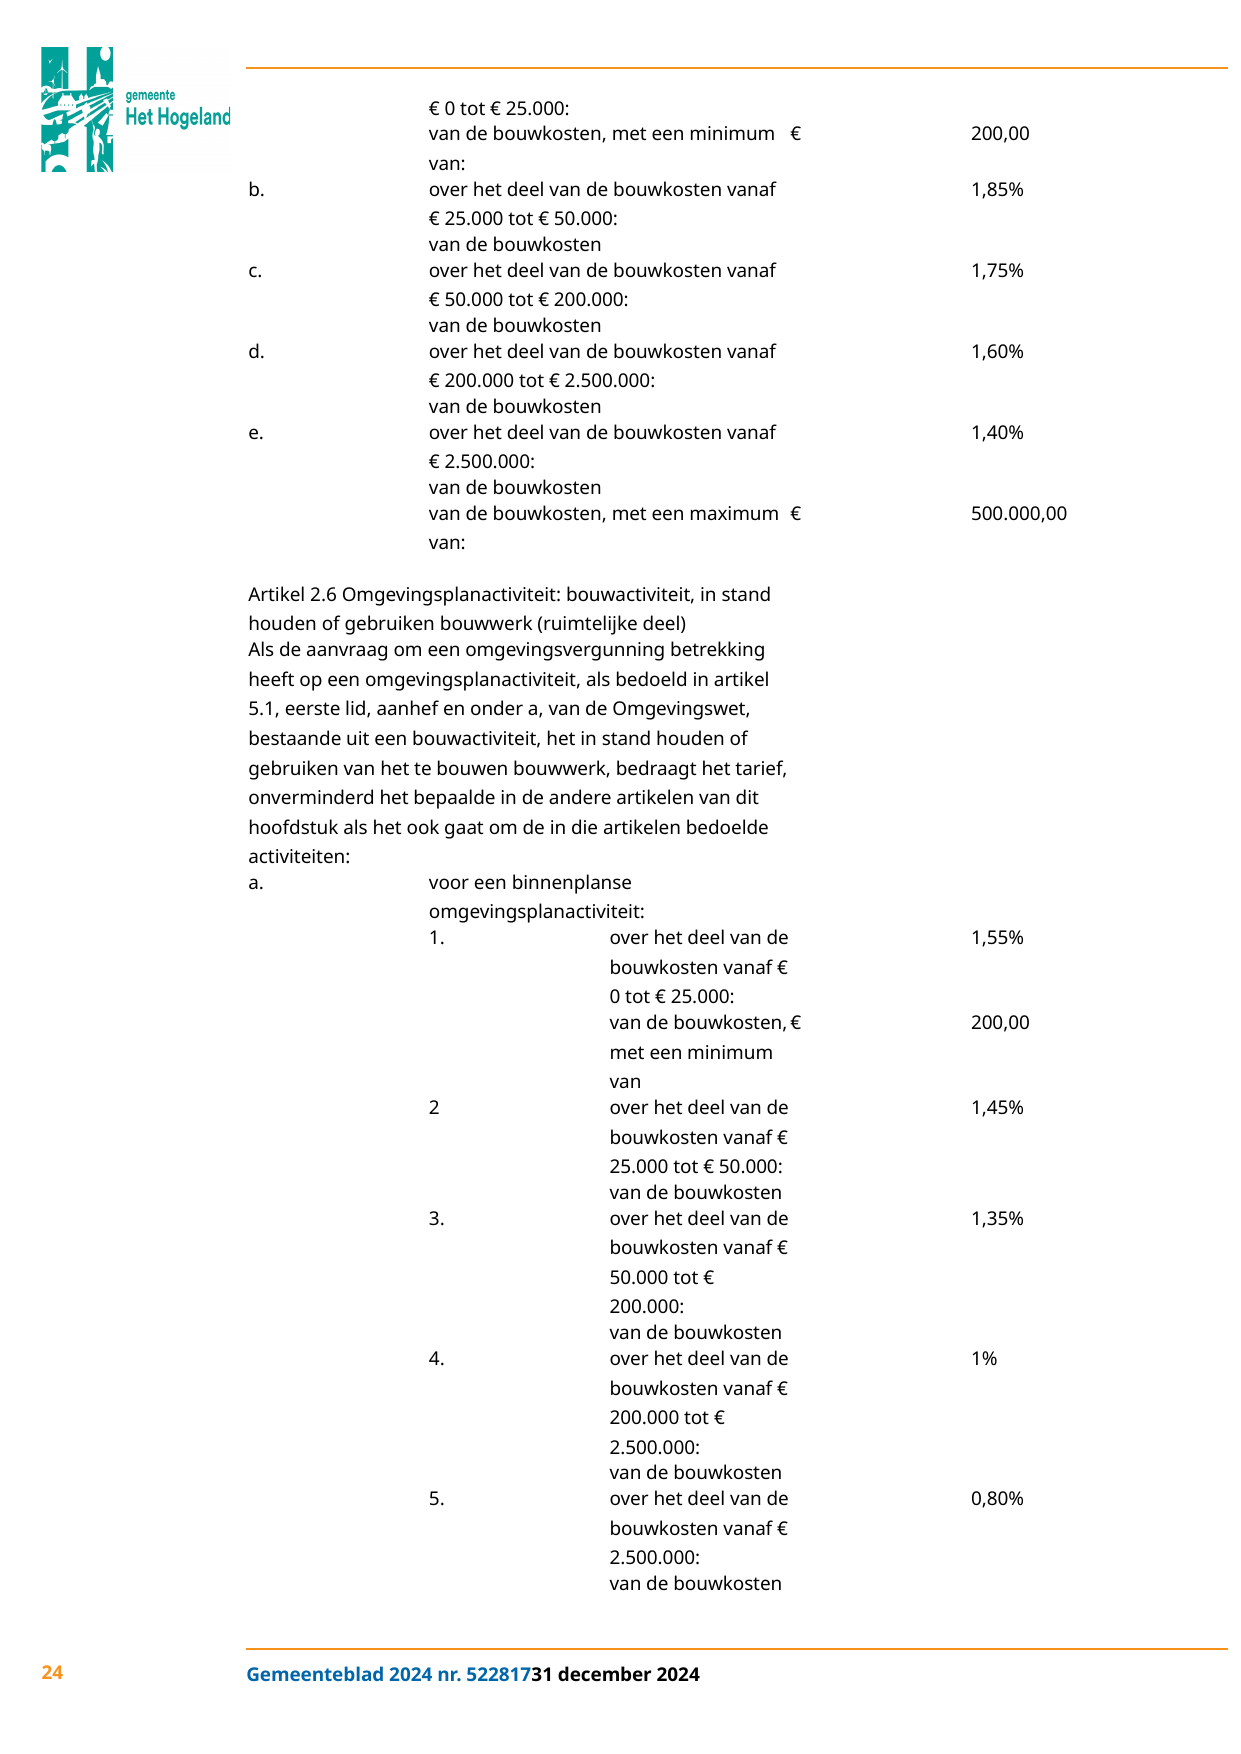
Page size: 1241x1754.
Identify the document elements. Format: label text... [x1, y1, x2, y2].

table_cell [790, 257, 971, 312]
table_cell over het deel van de bouwkosten vanaf € 50.000 tot € 200.000: [609, 1205, 790, 1319]
table_cell 1% [971, 1345, 1152, 1459]
table_cell [971, 1460, 1152, 1485]
table_cell € [790, 1009, 971, 1094]
table_cell [971, 555, 1152, 581]
table_cell [971, 474, 1152, 500]
table_cell [429, 1319, 609, 1345]
table_cell van de bouwkosten, met een maximum van: [429, 500, 790, 555]
table_cell [790, 925, 971, 1009]
table_cell [248, 1094, 429, 1179]
table_cell [248, 1485, 429, 1570]
table_cell [790, 869, 971, 924]
table_cell [248, 1345, 429, 1459]
table_cell [248, 231, 429, 257]
table_cell c. [248, 257, 429, 312]
table_cell [790, 95, 971, 121]
table_cell 1,60% [971, 338, 1152, 393]
table_cell [971, 231, 1152, 257]
table_cell b. [248, 176, 429, 231]
table_cell van de bouwkosten [429, 312, 790, 338]
table_cell [248, 1460, 429, 1485]
table_cell [790, 338, 971, 393]
table_cell [971, 636, 1152, 869]
table_cell [971, 393, 1152, 419]
table_cell 1,55% [971, 925, 1152, 1009]
table_cell [790, 1319, 971, 1345]
table_cell over het deel van de bouwkosten vanaf € 200.000 tot € 2.500.000: [429, 338, 790, 393]
table_cell [429, 1460, 609, 1485]
table_cell Artikel 2.6 Omgevingsplanactiviteit: bouwactiviteit, in stand houden of gebruiken bouwwerk (ruimtelijke deel) [248, 581, 790, 636]
table_cell [429, 1570, 609, 1596]
table_cell [248, 121, 429, 176]
table_cell [790, 312, 971, 338]
table_cell 2 [429, 1094, 609, 1179]
table_cell over het deel van de bouwkosten vanaf € 50.000 tot € 200.000: [429, 257, 790, 312]
picture [41, 47, 231, 172]
table_cell [790, 1485, 971, 1570]
table_cell [790, 581, 971, 636]
table_cell [971, 312, 1152, 338]
table_cell [790, 1345, 971, 1459]
table_cell 3. [429, 1205, 609, 1319]
table_cell over het deel van de bouwkosten vanaf € 25.000 tot € 50.000: [609, 1094, 790, 1179]
table_cell van de bouwkosten [429, 393, 790, 419]
table_cell over het deel van de bouwkosten vanaf € 25.000 tot € 50.000: [429, 176, 790, 231]
table_cell [971, 581, 1152, 636]
table_cell van de bouwkosten, met een minimum van [609, 1009, 790, 1094]
table_cell over het deel van de bouwkosten vanaf € 2.500.000: [609, 1485, 790, 1570]
table_cell van de bouwkosten, met een minimum van: [429, 121, 790, 176]
table_cell [248, 474, 429, 500]
table_cell van de bouwkosten [609, 1460, 790, 1485]
table_cell € 0 tot € 25.000: [429, 95, 790, 121]
table_cell van de bouwkosten [609, 1570, 790, 1596]
table_cell [248, 95, 429, 121]
table_cell van de bouwkosten [429, 474, 790, 500]
table_cell [790, 1460, 971, 1485]
table_cell [429, 1009, 609, 1094]
table_cell over het deel van de bouwkosten vanaf € 2.500.000: [429, 419, 790, 474]
table_cell [248, 393, 429, 419]
table_cell 500.000,00 [971, 500, 1152, 555]
table_cell 200,00 [971, 121, 1152, 176]
table_cell [790, 231, 971, 257]
table_cell d. [248, 338, 429, 393]
table_cell 1,35% [971, 1205, 1152, 1319]
table_cell [790, 474, 971, 500]
table_cell [790, 1570, 971, 1596]
table_cell van de bouwkosten [429, 231, 790, 257]
table_cell 5. [429, 1485, 609, 1570]
table_cell [429, 1179, 609, 1205]
table_cell € [790, 121, 971, 176]
table_cell [971, 1319, 1152, 1345]
table_cell [790, 555, 971, 581]
table_cell [248, 1009, 429, 1094]
table_cell [248, 1319, 429, 1345]
table_cell [971, 95, 1152, 121]
table_cell [248, 500, 429, 555]
table_cell 1,85% [971, 176, 1152, 231]
table_cell [248, 1570, 429, 1596]
table_cell [971, 1570, 1152, 1596]
table_cell Als de aanvraag om een omgevingsvergunning betrekking heeft op een omgevingsplanactiviteit, als bedoeld in artikel 5.1, eerste lid, aanhef en onder a, van de Omgevingswet, bestaande uit een bouwactiviteit, het in stand houden of gebruiken van het te bouwen bouwwerk, bedraagt het tarief, onverminderd het bepaalde in de andere artikelen van dit hoofdstuk als het ook gaat om de in die artikelen bedoelde activiteiten: [248, 636, 790, 869]
table_cell € [790, 500, 971, 555]
table_cell [248, 925, 429, 1009]
table_cell e. [248, 419, 429, 474]
table_cell voor een binnenplanse omgevingsplanactiviteit: [429, 869, 790, 924]
table_cell [790, 393, 971, 419]
table_cell [790, 419, 971, 474]
table_cell van de bouwkosten [609, 1319, 790, 1345]
table_cell [790, 1205, 971, 1319]
table_cell 200,00 [971, 1009, 1152, 1094]
table_cell over het deel van de bouwkosten vanaf € 200.000 tot € 2.500.000: [609, 1345, 790, 1459]
table_cell 0,80% [971, 1485, 1152, 1570]
table_cell [248, 1205, 429, 1319]
table_cell over het deel van de bouwkosten vanaf € 0 tot € 25.000: [609, 925, 790, 1009]
table_cell 1,45% [971, 1094, 1152, 1179]
table_cell [790, 176, 971, 231]
table_cell 1,75% [971, 257, 1152, 312]
table_cell [971, 869, 1152, 924]
table_cell a. [248, 869, 429, 924]
table_cell [248, 312, 429, 338]
table_cell [790, 1094, 971, 1179]
table_cell [429, 555, 790, 581]
table_cell 1,40% [971, 419, 1152, 474]
table_cell [971, 1179, 1152, 1205]
table_cell [248, 1179, 429, 1205]
table_cell van de bouwkosten [609, 1179, 790, 1205]
table_cell [790, 1179, 971, 1205]
table_cell 1. [429, 925, 609, 1009]
table_cell [790, 636, 971, 869]
table_cell [248, 555, 429, 581]
table_cell 4. [429, 1345, 609, 1459]
